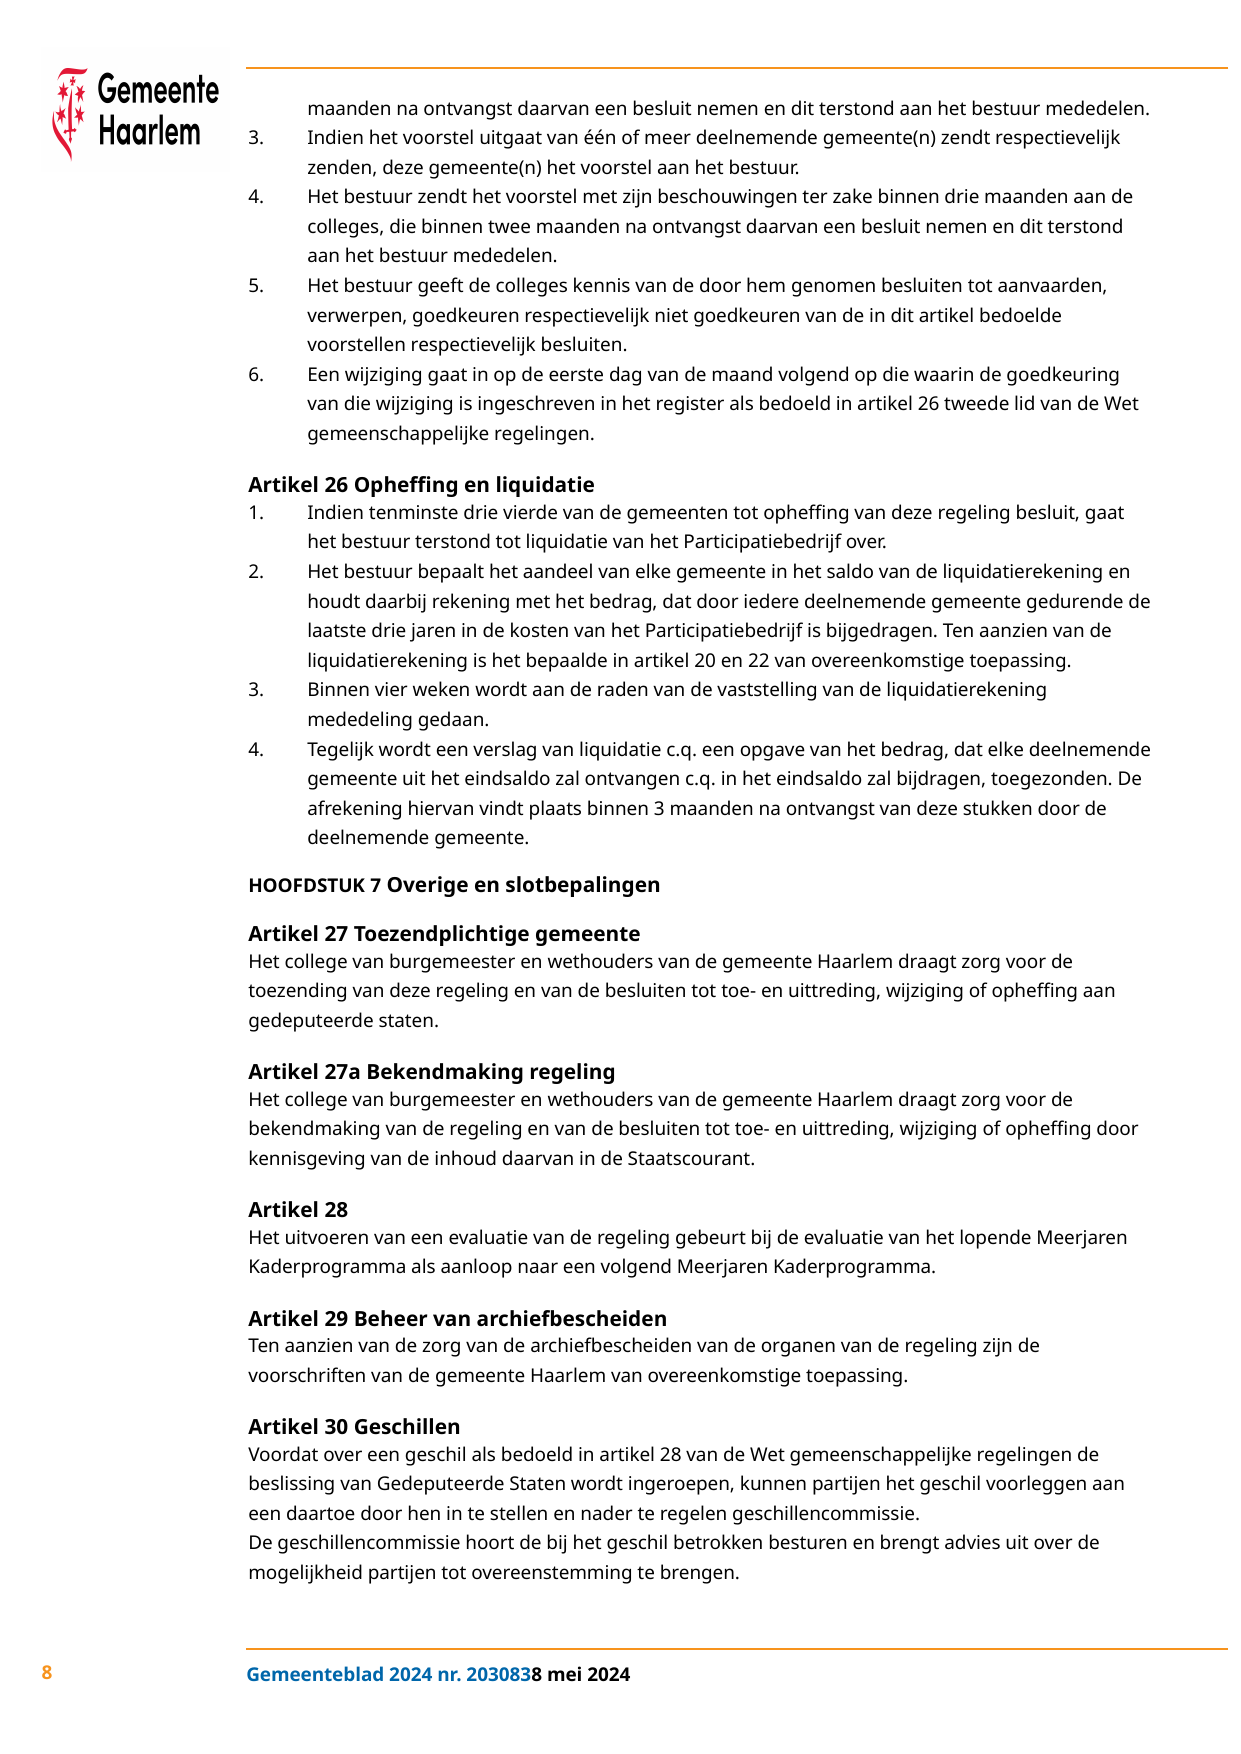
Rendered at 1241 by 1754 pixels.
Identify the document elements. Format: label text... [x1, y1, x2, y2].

list Een wijziging gaat in op de eerste dag van de maand volgend op die waarin de goedkeuring van die wijziging is ingeschreven in het register als bedoeld in artikel 26 tweede lid van de Wet gemeenschappelijke regelingen. [248, 361, 1152, 446]
text Artikel 30 Geschillen [248, 1412, 1152, 1441]
text De geschillencommissie hoort de bij het geschil betrokken besturen en brengt advies uit over de mogelijkheid partijen tot overeenstemming te brengen. [248, 1529, 1152, 1585]
text Artikel 26 Opheffing en liquidatie [248, 471, 1152, 499]
text Artikel 27a Bekendmaking regeling [248, 1057, 1152, 1086]
text Het college van burgemeester en wethouders van de gemeente Haarlem draagt zorg voor de toezending van deze regeling en van de besluiten tot toe- en uittreding, wijziging of opheffing aan gedeputeerde staten. [248, 948, 1152, 1033]
list Het bestuur bepaalt het aandeel van elke gemeente in het saldo van de liquidatierekening en houdt daarbij rekening met het bedrag, dat door iedere deelnemende gemeente gedurende de laatste drie jaren in de kosten van het Participatiebedrijf is bijgedragen. Ten aanzien van de liquidatierekening is het bepaalde in artikel 20 en 22 van overeenkomstige toepassing. [248, 558, 1152, 673]
list Indien het voorstel uitgaat van één of meer deelnemende gemeente(n) zendt respectievelijk zenden, deze gemeente(n) het voorstel aan het bestuur. [248, 124, 1152, 180]
list Het bestuur geeft de colleges kennis van de door hem genomen besluiten tot aanvaarden, verwerpen, goedkeuren respectievelijk niet goedkeuren van de in dit artikel bedoelde voorstellen respectievelijk besluiten. [248, 272, 1152, 357]
text Artikel 27 Toezendplichtige gemeente [248, 919, 1152, 948]
text Artikel 28 [248, 1195, 1152, 1224]
list Tegelijk wordt een verslag van liquidatie c.q. een opgave van het bedrag, dat elke deelnemende gemeente uit het eindsaldo zal ontvangen c.q. in het eindsaldo zal bijdragen, toegezonden. De afrekening hiervan vindt plaats binnen 3 maanden na ontvangst van deze stukken door de deelnemende gemeente. [248, 736, 1152, 850]
text Het uitvoeren van een evaluatie van de regeling gebeurt bij de evaluatie van het lopende Meerjaren Kaderprogramma als aanloop naar een volgend Meerjaren Kaderprogramma. [248, 1224, 1152, 1279]
list Het bestuur zendt het voorstel met zijn beschouwingen ter zake binnen drie maanden aan de colleges, die binnen twee maanden na ontvangst daarvan een besluit nemen en dit terstond aan het bestuur mededelen. [248, 183, 1152, 268]
text Artikel 29 Beheer van archiefbescheiden [248, 1304, 1152, 1332]
picture [41, 47, 231, 172]
list Indien tenminste drie vierde van de gemeenten tot opheffing van deze regeling besluit, gaat het bestuur terstond tot liquidatie van het Participatiebedrijf over. [248, 499, 1152, 554]
text Voordat over een geschil als bedoeld in artikel 28 van de Wet gemeenschappelijke regelingen de beslissing van Gedeputeerde Staten wordt ingeroepen, kunnen partijen het geschil voorleggen aan een daartoe door hen in te stellen en nader te regelen geschillencommissie. [248, 1441, 1152, 1526]
text Ten aanzien van de zorg van de archiefbescheiden van de organen van de regeling zijn de voorschriften van de gemeente Haarlem van overeenkomstige toepassing. [248, 1332, 1152, 1388]
text HOOFDSTUK 7 Overige en slotbepalingen [248, 870, 1152, 898]
list Binnen vier weken wordt aan de raden van de vaststelling van de liquidatierekening mededeling gedaan. [248, 677, 1152, 732]
list maanden na ontvangst daarvan een besluit nemen en dit terstond aan het bestuur mededelen. [248, 95, 1152, 121]
text Het college van burgemeester en wethouders van de gemeente Haarlem draagt zorg voor de bekendmaking van de regeling en van de besluiten tot toe- en uittreding, wijziging of opheffing door kennisgeving van de inhoud daarvan in de Staatscourant. [248, 1086, 1152, 1171]
